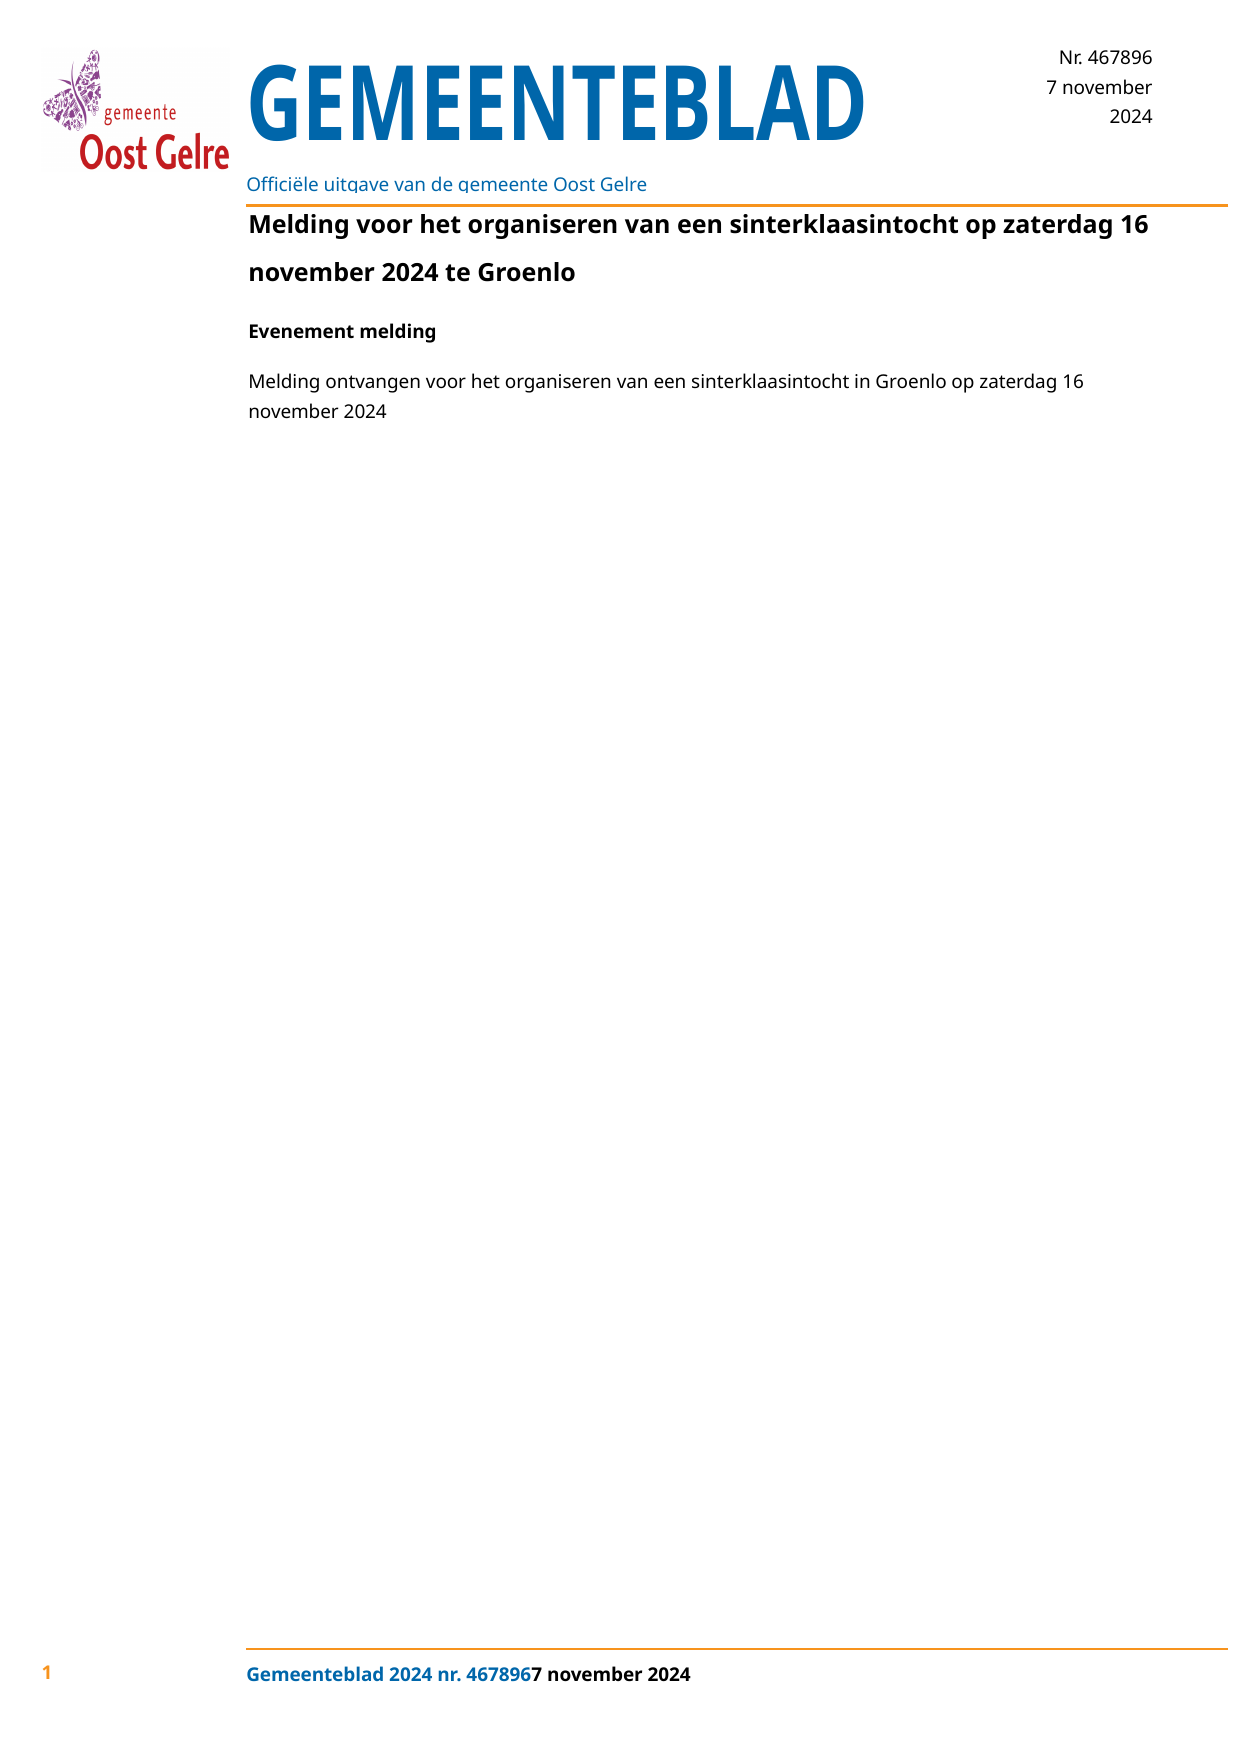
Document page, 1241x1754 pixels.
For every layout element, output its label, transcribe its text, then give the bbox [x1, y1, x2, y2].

text Melding voor het organiseren van een sinterklaasintocht op zaterdag 16 november 2024 te Groenlo [248, 207, 1152, 288]
text Evenement melding [248, 318, 1152, 344]
picture [41, 47, 231, 172]
text Melding ontvangen voor het organiseren van een sinterklaasintocht in Groenlo op zaterdag 16 november 2024 [248, 368, 1152, 424]
